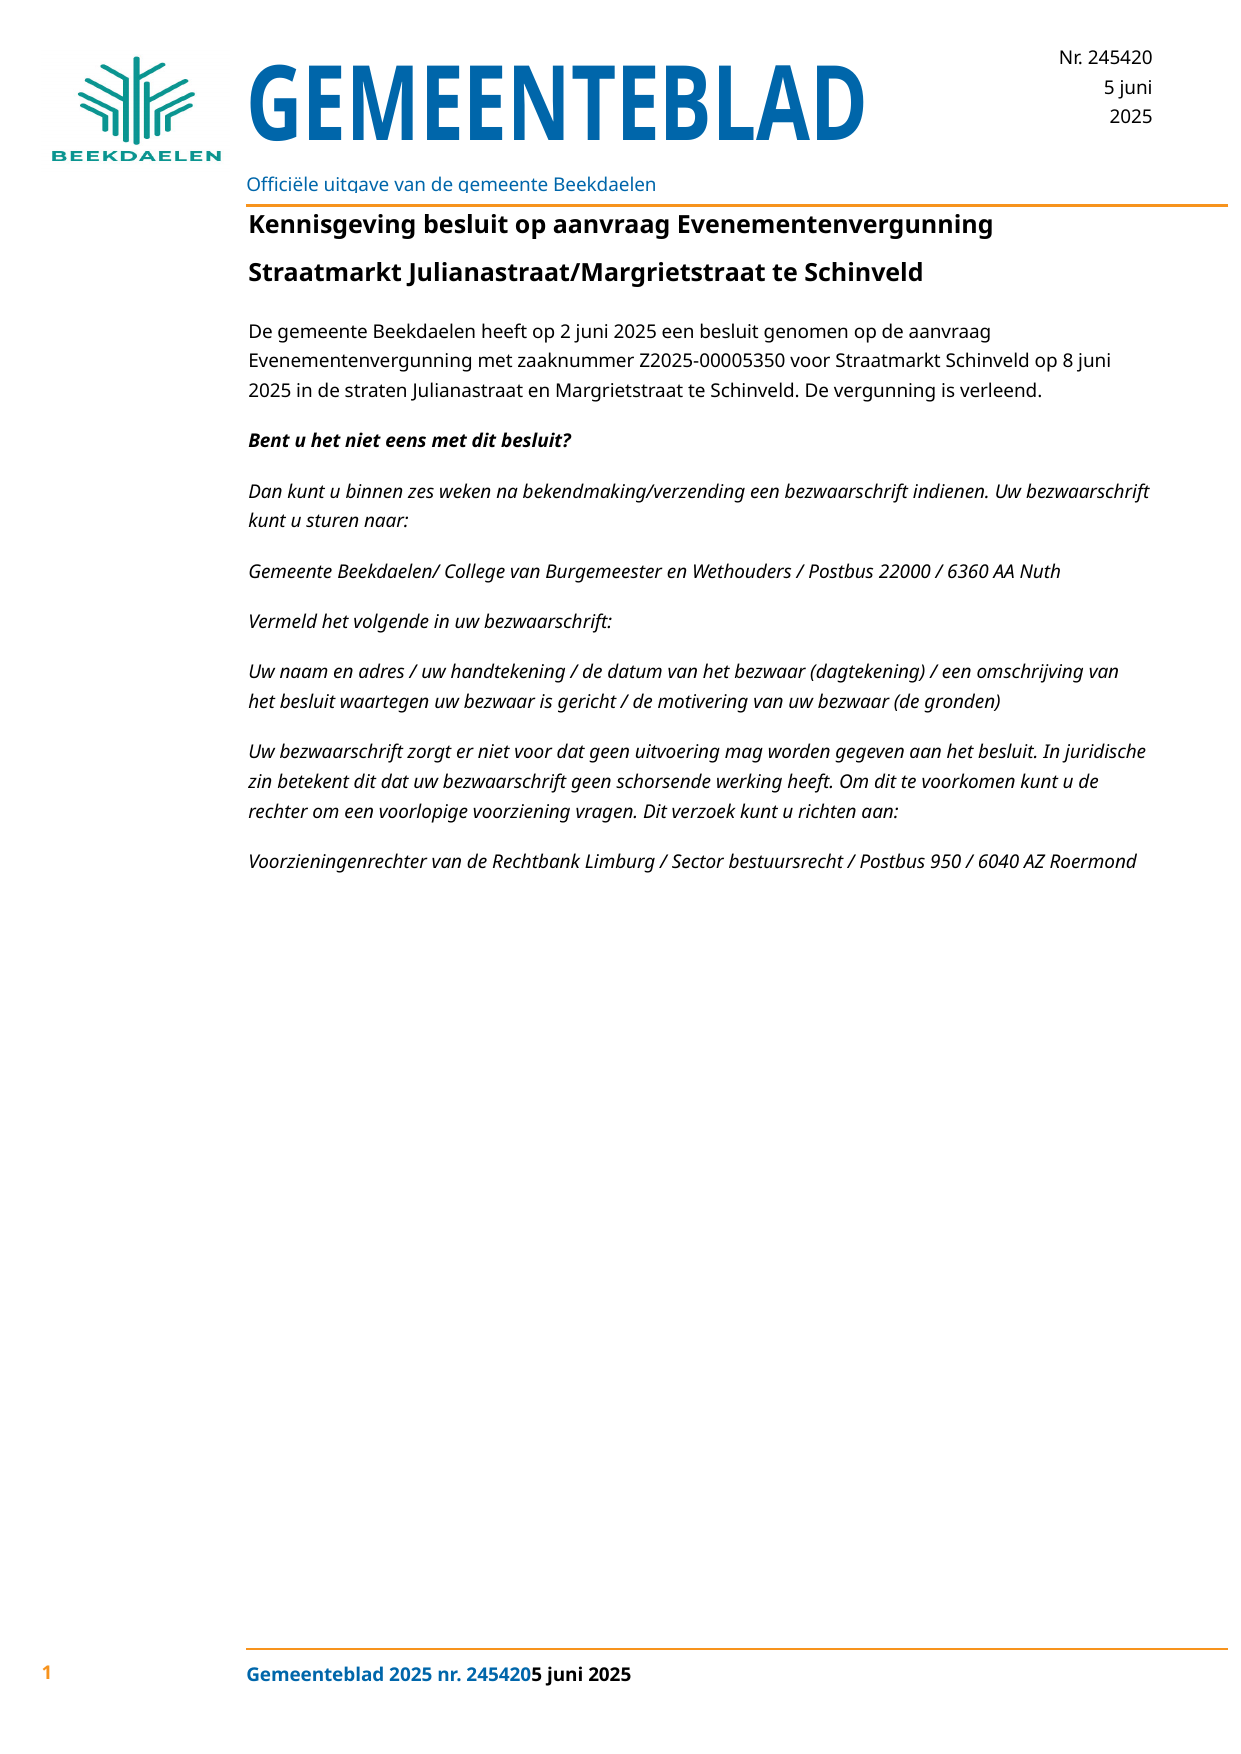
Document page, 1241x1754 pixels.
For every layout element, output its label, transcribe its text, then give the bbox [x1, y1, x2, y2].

text De gemeente Beekdaelen heeft op 2 juni 2025 een besluit genomen op de aanvraag Evenementenvergunning met zaaknummer Z2025-00005350 voor Straatmarkt Schinveld op 8 juni 2025 in de straten Julianastraat en Margrietstraat te Schinveld. De vergunning is verleend. [248, 318, 1152, 403]
picture [41, 47, 231, 172]
text Vermeld het volgende in uw bezwaarschrift: [248, 608, 1152, 634]
text Voorzieningenrechter van de Rechtbank Limburg / Sector bestuursrecht / Postbus 950 / 6040 AZ Roermond [248, 848, 1152, 874]
text Bent u het niet eens met dit besluit? [248, 427, 1152, 453]
text Dan kunt u binnen zes weken na bekendmaking/verzending een bezwaarschrift indienen. Uw bezwaarschrift kunt u sturen naar: [248, 478, 1152, 533]
text Gemeente Beekdaelen/ College van Burgemeester en Wethouders / Postbus 22000 / 6360 AA Nuth [248, 558, 1152, 584]
text Uw bezwaarschrift zorgt er niet voor dat geen uitvoering mag worden gegeven aan het besluit. In juridische zin betekent dit dat uw bezwaarschrift geen schorsende werking heeft. Om dit te voorkomen kunt u de rechter om een voorlopige voorziening vragen. Dit verzoek kunt u richten aan: [248, 739, 1152, 824]
text Uw naam en adres / uw handtekening / de datum van het bezwaar (dagtekening) / een omschrijving van het besluit waartegen uw bezwaar is gericht / de motivering van uw bezwaar (de gronden) [248, 659, 1152, 714]
text Kennisgeving besluit op aanvraag Evenementenvergunning Straatmarkt Julianastraat/Margrietstraat te Schinveld [248, 207, 1152, 288]
